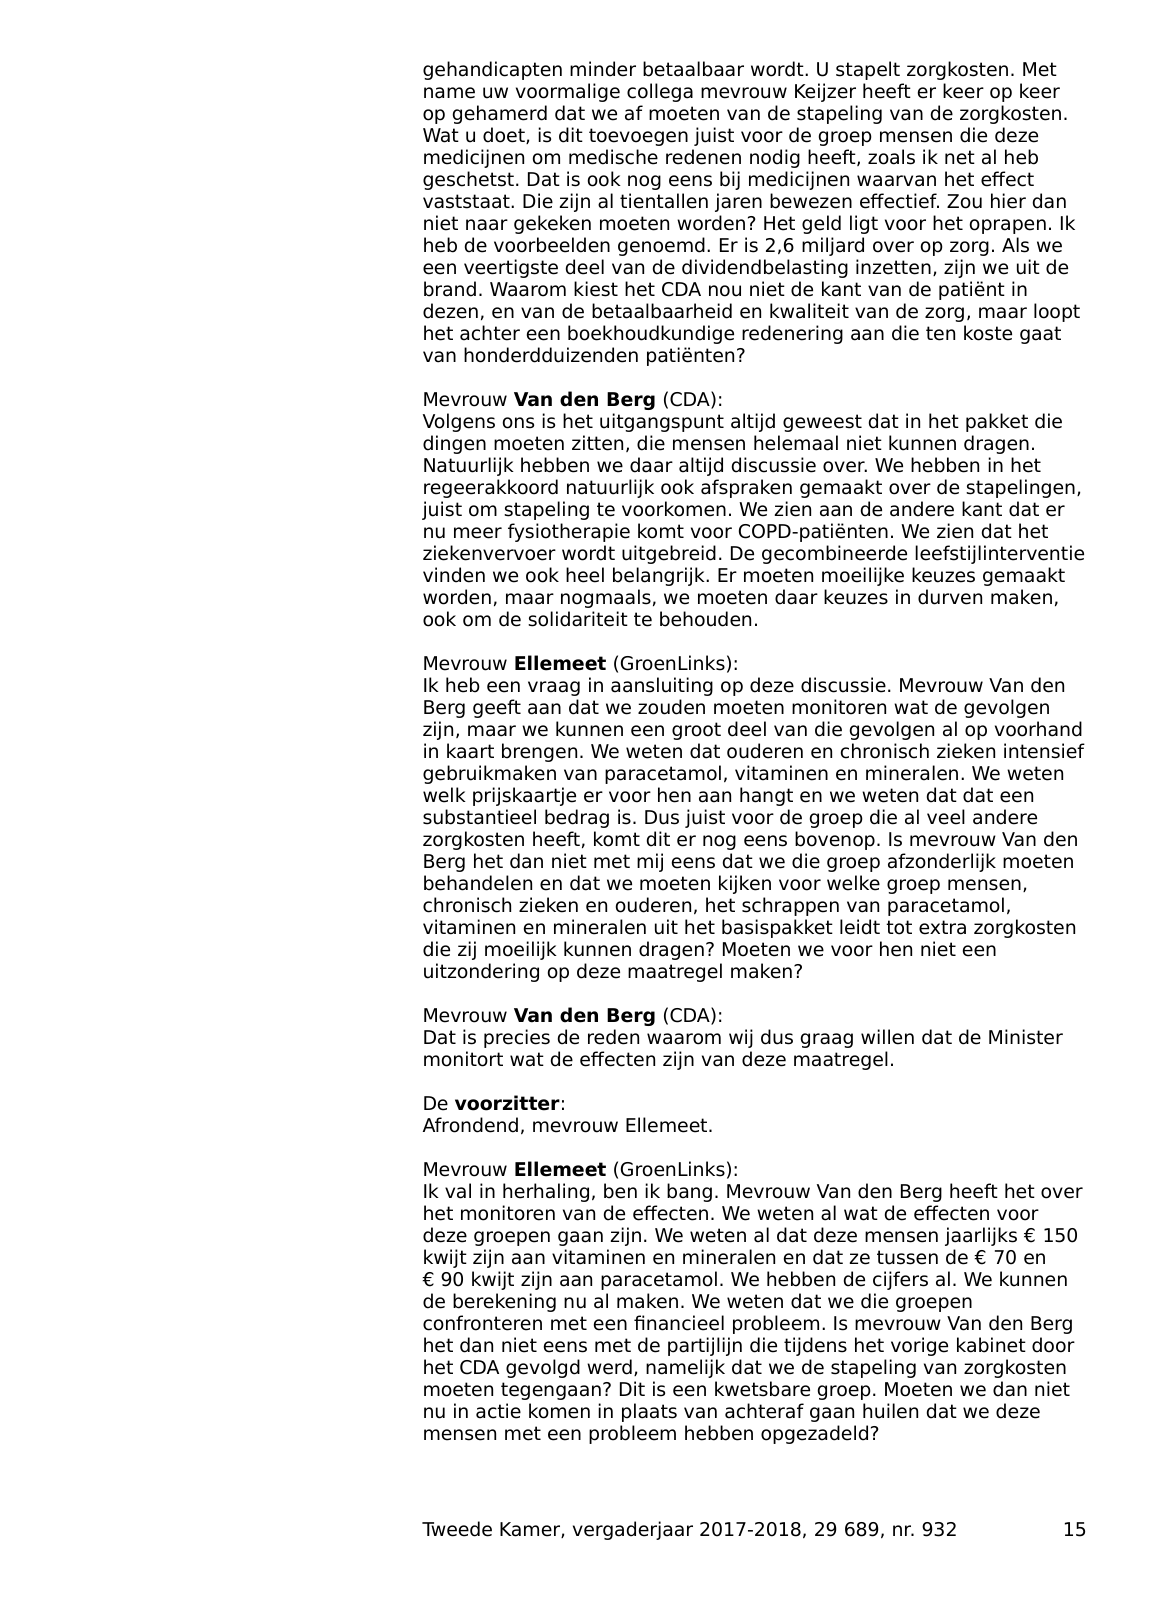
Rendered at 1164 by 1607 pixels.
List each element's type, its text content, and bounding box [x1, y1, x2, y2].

text Mevrouw Ellemeet (GroenLinks): [422, 653, 1087, 675]
text Volgens ons is het uitgangspunt altijd geweest dat in het pakket die dingen moeten zitten, die mensen helemaal niet kunnen dragen. Natuurlijk hebben we daar altijd discussie over. We hebben in het regeerakkoord natuurlijk ook afspraken gemaakt over de stapelingen, juist om stapeling te voorkomen. We zien aan de andere kant dat er nu meer fysiotherapie komt voor COPD-patiënten. We zien dat het ziekenvervoer wordt uitgebreid. De gecombineerde leefstijlinterventie vinden we ook heel belangrijk. Er moeten moeilijke keuzes gemaakt worden, maar nogmaals, we moeten daar keuzes in durven maken, ook om de solidariteit te behouden. [422, 411, 1087, 631]
text Dat is precies de reden waarom wij dus graag willen dat de Minister monitort wat de effecten zijn van deze maatregel. [422, 1027, 1087, 1071]
text Ik heb een vraag in aansluiting op deze discussie. Mevrouw Van den Berg geeft aan dat we zouden moeten monitoren wat de gevolgen zijn, maar we kunnen een groot deel van die gevolgen al op voorhand in kaart brengen. We weten dat ouderen en chronisch zieken intensief gebruikmaken van paracetamol, vitaminen en mineralen. We weten welk prijskaartje er voor hen aan hangt en we weten dat dat een substantieel bedrag is. Dus juist voor de groep die al veel andere zorgkosten heeft, komt dit er nog eens bovenop. Is mevrouw Van den Berg het dan niet met mij eens dat we die groep afzonderlijk moeten behandelen en dat we moeten kijken voor welke groep mensen, chronisch zieken en ouderen, het schrappen van paracetamol, vitaminen en mineralen uit het basispakket leidt tot extra zorgkosten die zij moeilijk kunnen dragen? Moeten we voor hen niet een uitzondering op deze maatregel maken? [422, 675, 1087, 983]
text Afrondend, mevrouw Ellemeet. [422, 1115, 1087, 1137]
text Ik val in herhaling, ben ik bang. Mevrouw Van den Berg heeft het over het monitoren van de effecten. We weten al wat de effecten voor deze groepen gaan zijn. We weten al dat deze mensen jaarlijks € 150 kwijt zijn aan vitaminen en mineralen en dat ze tussen de € 70 en € 90 kwijt zijn aan paracetamol. We hebben de cijfers al. We kunnen de berekening nu al maken. We weten dat we die groepen confronteren met een financieel probleem. Is mevrouw Van den Berg het dan niet eens met de partijlijn die tijdens het vorige kabinet door het CDA gevolgd werd, namelijk dat we de stapeling van zorgkosten moeten tegengaan? Dit is een kwetsbare groep. Moeten we dan niet nu in actie komen in plaats van achteraf gaan huilen dat we deze mensen met een probleem hebben opgezadeld? [422, 1181, 1087, 1445]
text Mevrouw Van den Berg (CDA): [422, 1005, 1087, 1027]
text Mevrouw Ellemeet (GroenLinks): [422, 1159, 1087, 1181]
text Mevrouw Van den Berg (CDA): [422, 389, 1087, 411]
text De voorzitter: [422, 1093, 1087, 1115]
text gehandicapten minder betaalbaar wordt. U stapelt zorgkosten. Met name uw voormalige collega mevrouw Keijzer heeft er keer op keer op gehamerd dat we af moeten van de stapeling van de zorgkosten. Wat u doet, is dit toevoegen juist voor de groep mensen die deze medicijnen om medische redenen nodig heeft, zoals ik net al heb geschetst. Dat is ook nog eens bij medicijnen waarvan het effect vaststaat. Die zijn al tientallen jaren bewezen effectief. Zou hier dan niet naar gekeken moeten worden? Het geld ligt voor het oprapen. Ik heb de voorbeelden genoemd. Er is 2,6 miljard over op zorg. Als we een veertigste deel van de dividendbelasting inzetten, zijn we uit de brand. Waarom kiest het CDA nou niet de kant van de patiënt in dezen, en van de betaalbaarheid en kwaliteit van de zorg, maar loopt het achter een boekhoudkundige redenering aan die ten koste gaat van honderdduizenden patiënten? [422, 59, 1087, 367]
